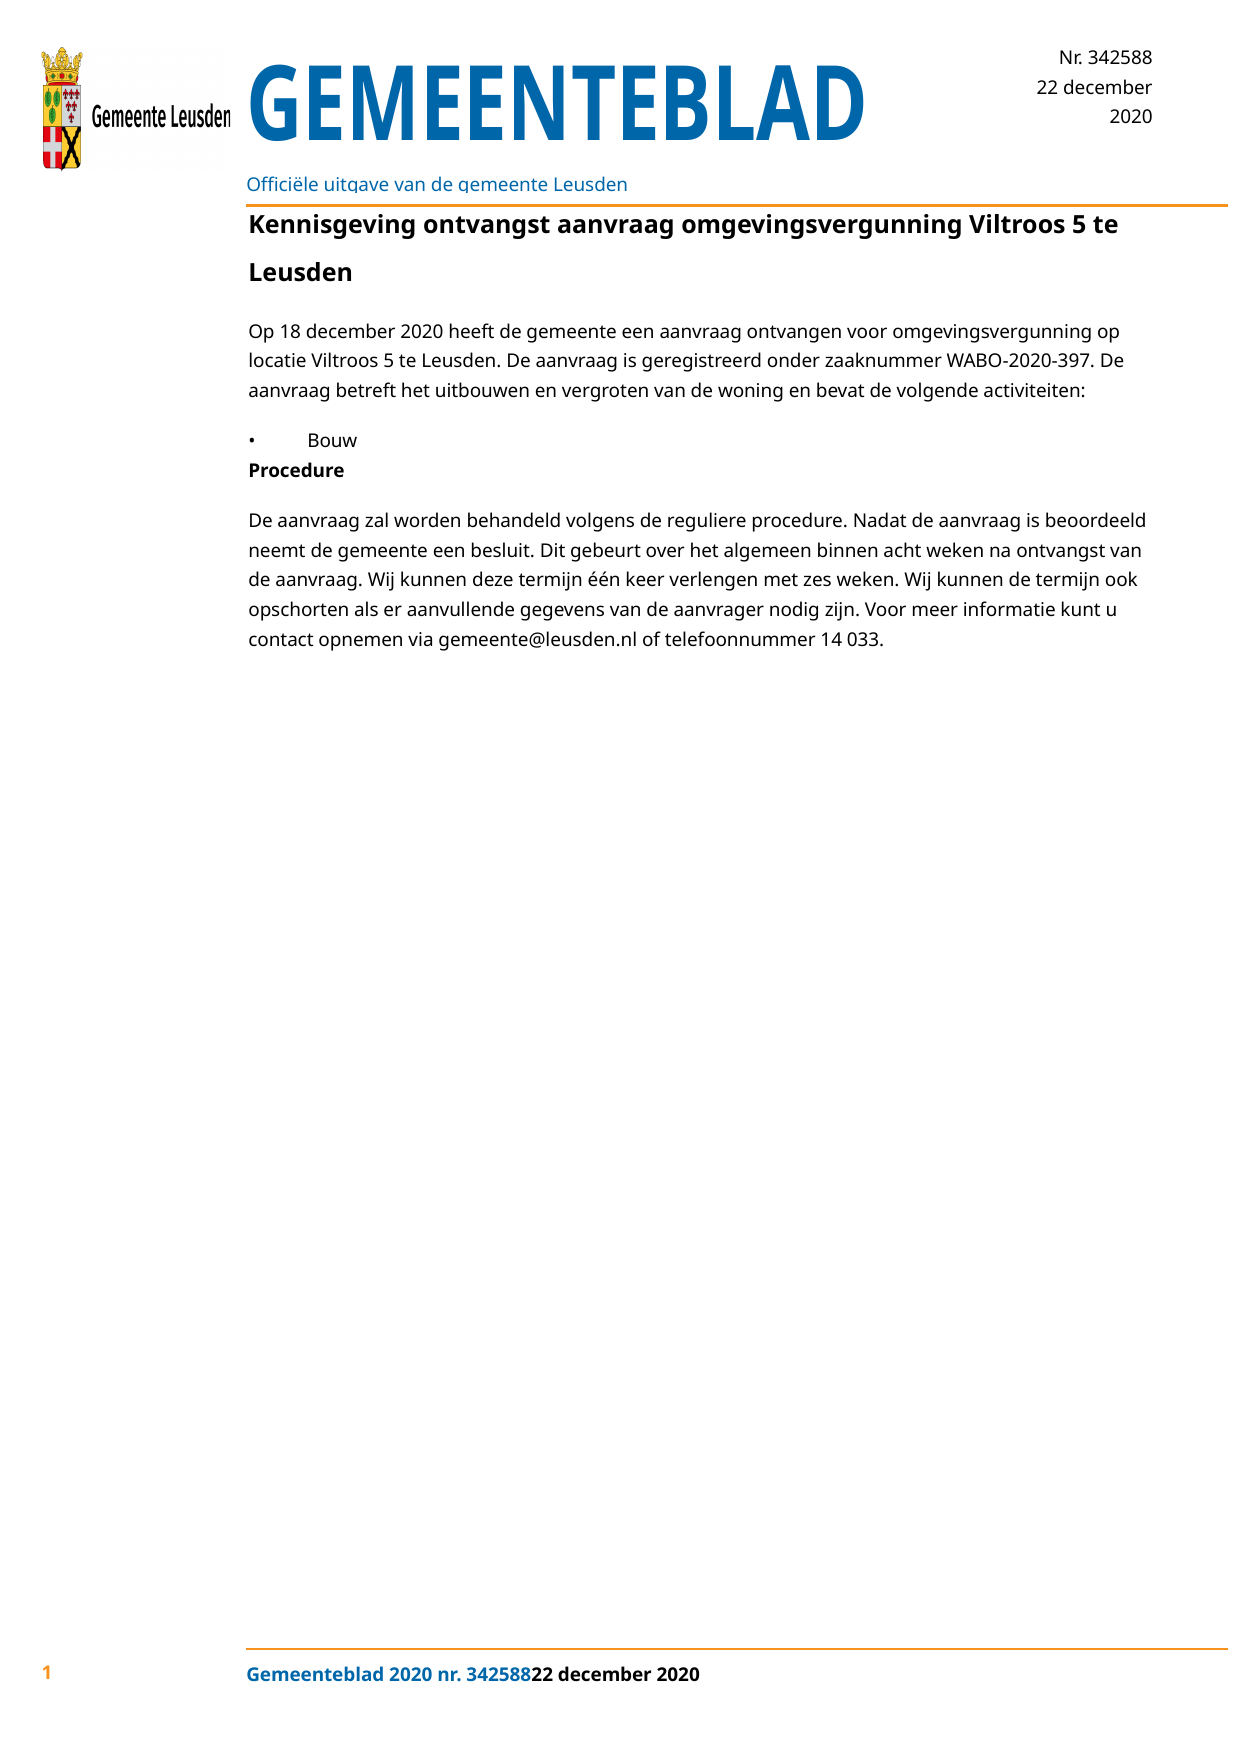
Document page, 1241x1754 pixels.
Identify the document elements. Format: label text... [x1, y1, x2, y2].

text Op 18 december 2020 heeft de gemeente een aanvraag ontvangen voor omgevingsvergunning op locatie Viltroos 5 te Leusden. De aanvraag is geregistreerd onder zaaknummer WABO-2020-397. De aanvraag betreft het uitbouwen en vergroten van de woning en bevat de volgende activiteiten: [248, 318, 1152, 403]
text De aanvraag zal worden behandeld volgens de reguliere procedure. Nadat de aanvraag is beoordeeld neemt de gemeente een besluit. Dit gebeurt over het algemeen binnen acht weken na ontvangst van de aanvraag. Wij kunnen deze termijn één keer verlengen met zes weken. Wij kunnen de termijn ook opschorten als er aanvullende gegevens van de aanvrager nodig zijn. Voor meer informatie kunt u contact opnemen via gemeente@leusden.nl of telefoonnummer 14 033. [248, 507, 1152, 652]
list Bouw [248, 427, 1152, 453]
picture [41, 47, 231, 172]
text Kennisgeving ontvangst aanvraag omgevingsvergunning Viltroos 5 te Leusden [248, 207, 1152, 288]
text Procedure [248, 457, 1152, 483]
